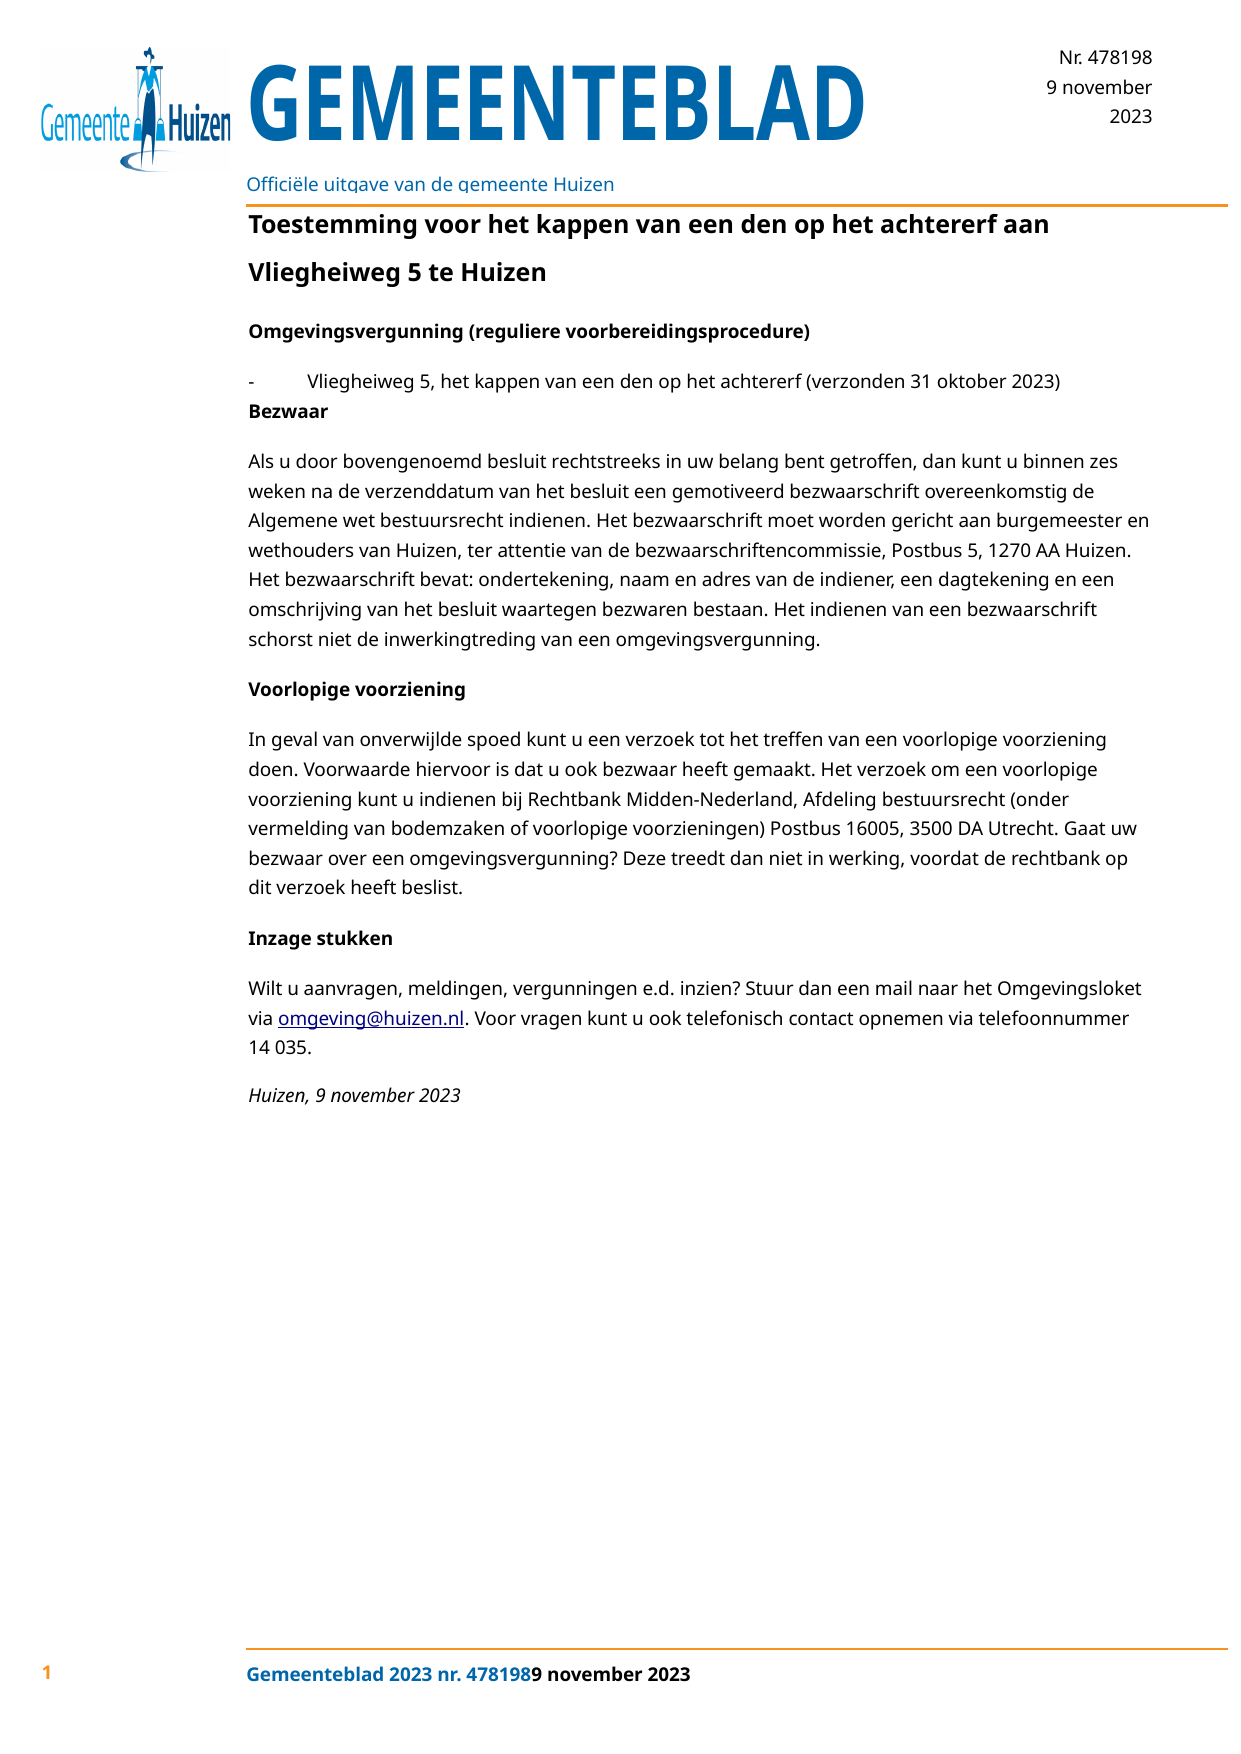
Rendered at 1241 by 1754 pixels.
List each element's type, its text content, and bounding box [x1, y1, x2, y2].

text Als u door bovengenoemd besluit rechtstreeks in uw belang bent getroffen, dan kunt u binnen zes weken na de verzenddatum van het besluit een gemotiveerd bezwaarschrift overeenkomstig de Algemene wet bestuursrecht indienen. Het bezwaarschrift moet worden gericht aan burgemeester en wethouders van Huizen, ter attentie van de bezwaarschriftencommissie, Postbus 5, 1270 AA Huizen. Het bezwaarschrift bevat: ondertekening, naam en adres van de indiener, een dagtekening en een omschrijving van het besluit waartegen bezwaren bestaan. Het indienen van een bezwaarschrift schorst niet de inwerkingtreding van een omgevingsvergunning. [248, 448, 1152, 652]
text In geval van onverwijlde spoed kunt u een verzoek tot het treffen van een voorlopige voorziening doen. Voorwaarde hiervoor is dat u ook bezwaar heeft gemaakt. Het verzoek om een voorlopige voorziening kunt u indienen bij Rechtbank Midden-Nederland, Afdeling bestuursrecht (onder vermelding van bodemzaken of voorlopige voorzieningen) Postbus 16005, 3500 DA Utrecht. Gaat uw bezwaar over een omgevingsvergunning? Deze treedt dan niet in werking, voordat de rechtbank op dit verzoek heeft beslist. [248, 727, 1152, 900]
text Voorlopige voorziening [248, 676, 1152, 702]
picture [41, 47, 231, 172]
text Huizen, 9 november 2023 [248, 1082, 1152, 1108]
text Wilt u aanvragen, meldingen, vergunningen e.d. inzien? Stuur dan een mail naar het Omgevingsloket via omgeving@huizen.nl. Voor vragen kunt u ook telefonisch contact opnemen via telefoonnummer 14 035. [248, 975, 1152, 1060]
text Toestemming voor het kappen van een den op het achtererf aan Vliegheiweg 5 te Huizen [248, 207, 1152, 288]
text Inzage stukken [248, 925, 1152, 951]
text Bezwaar [248, 398, 1152, 424]
list Vliegheiweg 5, het kappen van een den op het achtererf (verzonden 31 oktober 2023) [248, 368, 1152, 394]
text Omgevingsvergunning (reguliere voorbereidingsprocedure) [248, 318, 1152, 344]
